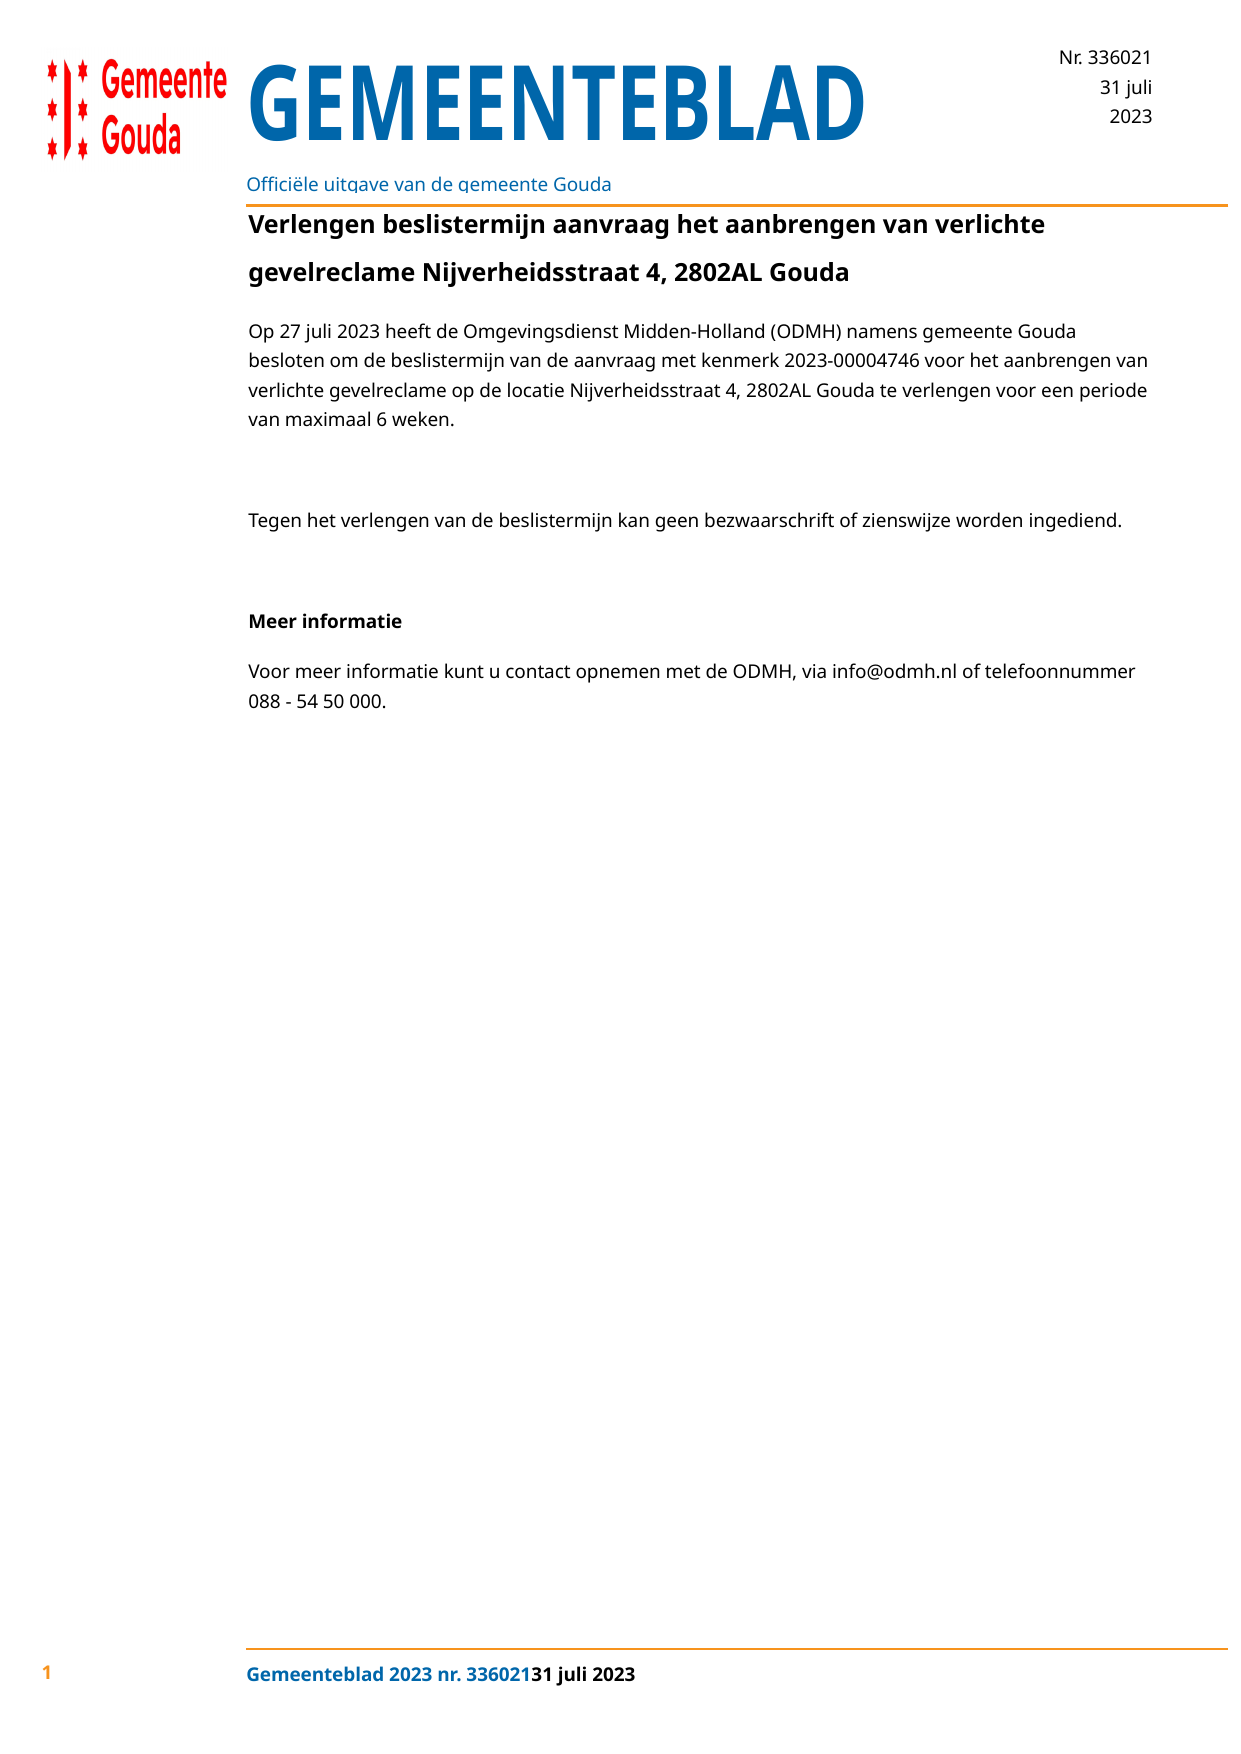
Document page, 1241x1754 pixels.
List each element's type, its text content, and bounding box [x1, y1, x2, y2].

text Op 27 juli 2023 heeft de Omgevingsdienst Midden-Holland (ODMH) namens gemeente Gouda besloten om de beslistermijn van de aanvraag met kenmerk 2023-00004746 voor het aanbrengen van verlichte gevelreclame op de locatie Nijverheidsstraat 4, 2802AL Gouda te verlengen voor een periode van maximaal 6 weken. [248, 318, 1152, 432]
picture [41, 47, 231, 172]
text Verlengen beslistermijn aanvraag het aanbrengen van verlichte gevelreclame Nijverheidsstraat 4, 2802AL Gouda [248, 207, 1152, 288]
text Meer informatie [248, 608, 1152, 634]
text Tegen het verlengen van de beslistermijn kan geen bezwaarschrift of zienswijze worden ingediend. [248, 507, 1152, 533]
text Voor meer informatie kunt u contact opnemen met de ODMH, via info@odmh.nl of telefoonnummer 088 - 54 50 000. [248, 659, 1152, 714]
